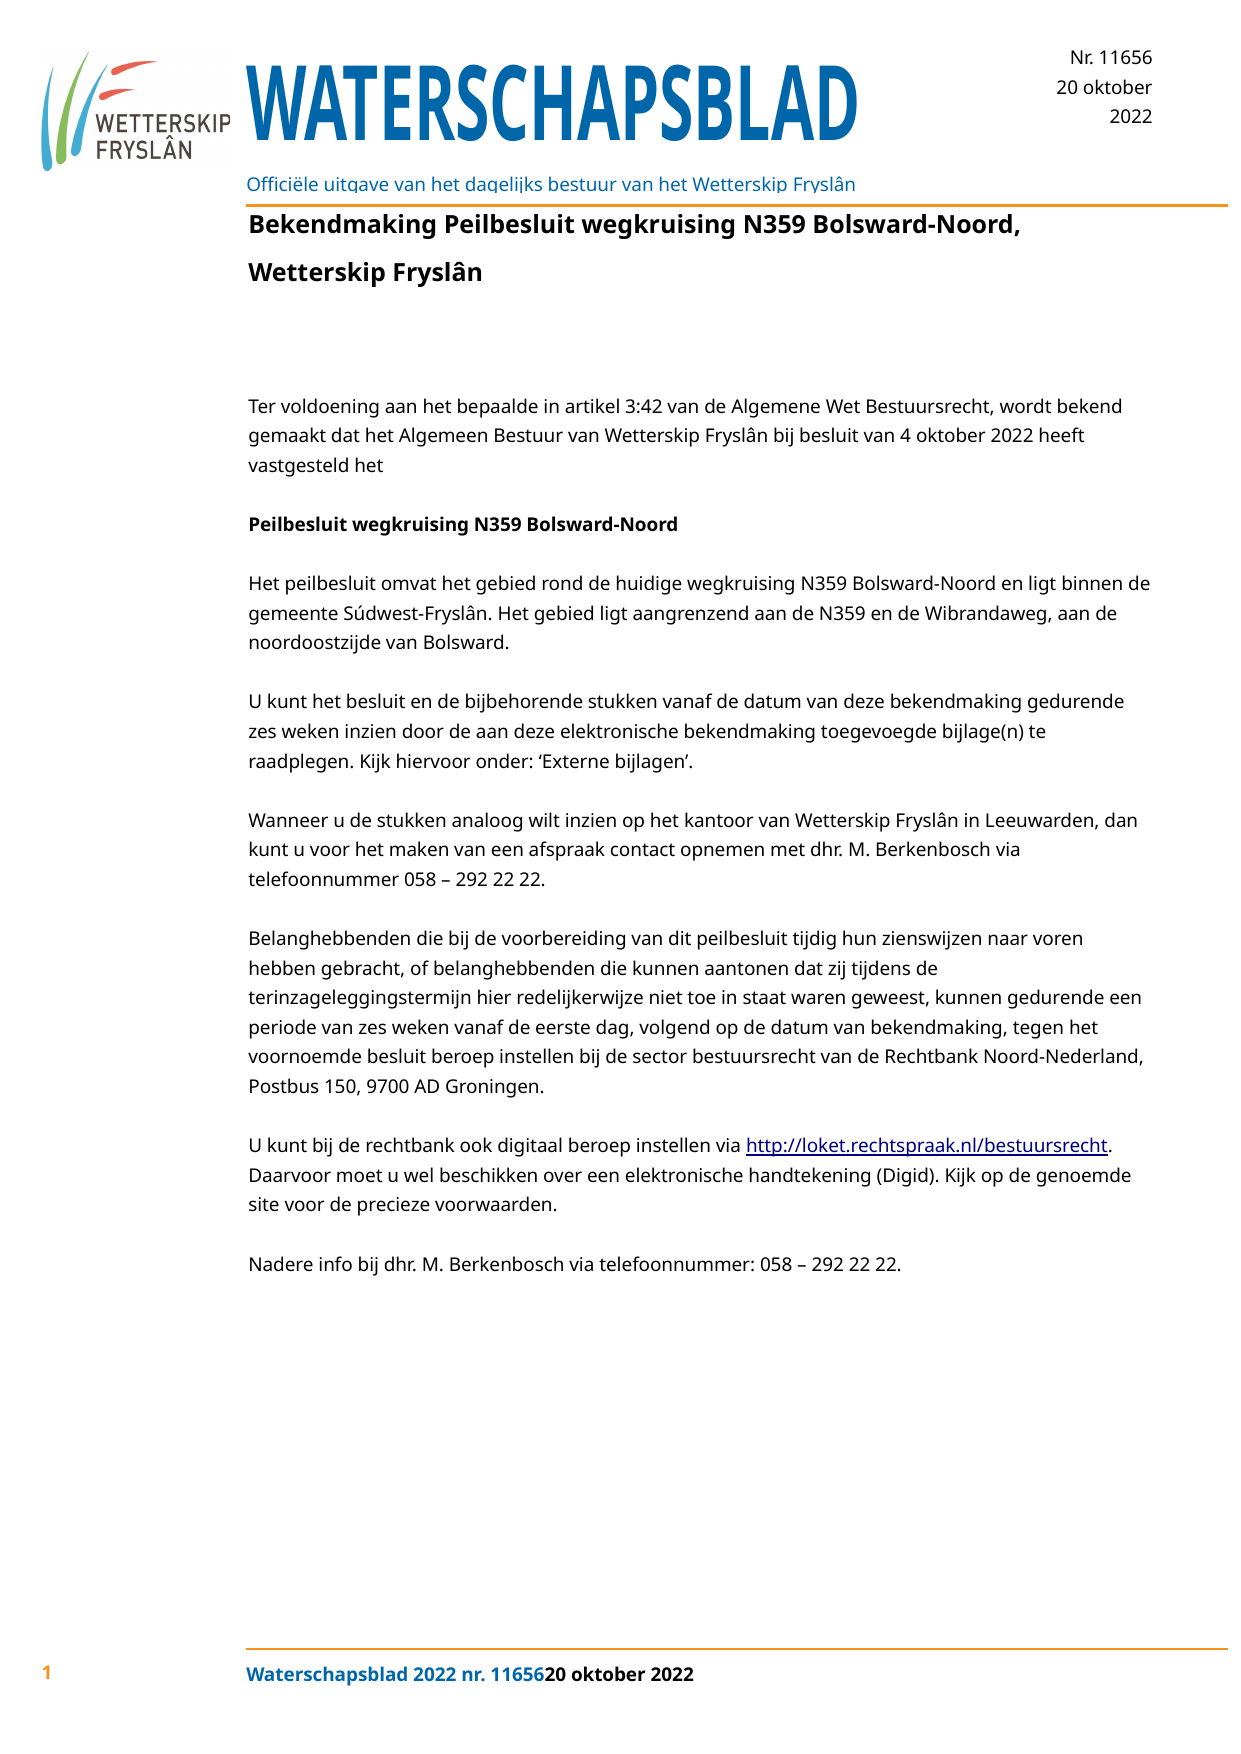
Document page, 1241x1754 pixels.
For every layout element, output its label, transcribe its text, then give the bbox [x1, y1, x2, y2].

text U kunt het besluit en de bijbehorende stukken vanaf de datum van deze bekendmaking gedurende zes weken inzien door de aan deze elektronische bekendmaking toegevoegde bijlage(n) te raadplegen. Kijk hiervoor onder: ‘Externe bijlagen’. [248, 689, 1152, 774]
text Bekendmaking Peilbesluit wegkruising N359 Bolsward-Noord, Wetterskip Fryslân [248, 207, 1152, 288]
text U kunt bij de rechtbank ook digitaal beroep instellen via http://loket.rechtspraak.nl/bestuursrecht. Daarvoor moet u wel beschikken over een elektronische handtekening (Digid). Kijk op de genoemde site voor de precieze voorwaarden. [248, 1132, 1152, 1217]
text Ter voldoening aan het bepaalde in artikel 3:42 van de Algemene Wet Bestuursrecht, wordt bekend gemaakt dat het Algemeen Bestuur van Wetterskip Fryslân bij besluit van 4 oktober 2022 heeft vastgesteld het [248, 393, 1152, 478]
text Belanghebbenden die bij de voorbereiding van dit peilbesluit tijdig hun zienswijzen naar voren hebben gebracht, of belanghebbenden die kunnen aantonen dat zij tijdens de terinzageleggingstermijn hier redelijkerwijze niet toe in staat waren geweest, kunnen gedurende een periode van zes weken vanaf de eerste dag, volgend op de datum van bekendmaking, tegen het voornoemde besluit beroep instellen bij de sector bestuursrecht van de Rechtbank Noord-Nederland, Postbus 150, 9700 AD Groningen. [248, 925, 1152, 1099]
text Het peilbesluit omvat het gebied rond de huidige wegkruising N359 Bolsward-Noord en ligt binnen de gemeente Súdwest-Fryslân. Het gebied ligt aangrenzend aan de N359 en de Wibrandaweg, aan de noordoostzijde van Bolsward. [248, 570, 1152, 655]
picture [41, 47, 231, 172]
text Peilbesluit wegkruising N359 Bolsward-Noord [248, 511, 1152, 537]
text Wanneer u de stukken analoog wilt inzien op het kantoor van Wetterskip Fryslân in Leeuwarden, dan kunt u voor het maken van een afspraak contact opnemen met dhr. M. Berkenbosch via telefoonnummer 058 – 292 22 22. [248, 807, 1152, 892]
text Nadere info bij dhr. M. Berkenbosch via telefoonnummer: 058 – 292 22 22. [248, 1251, 1152, 1277]
